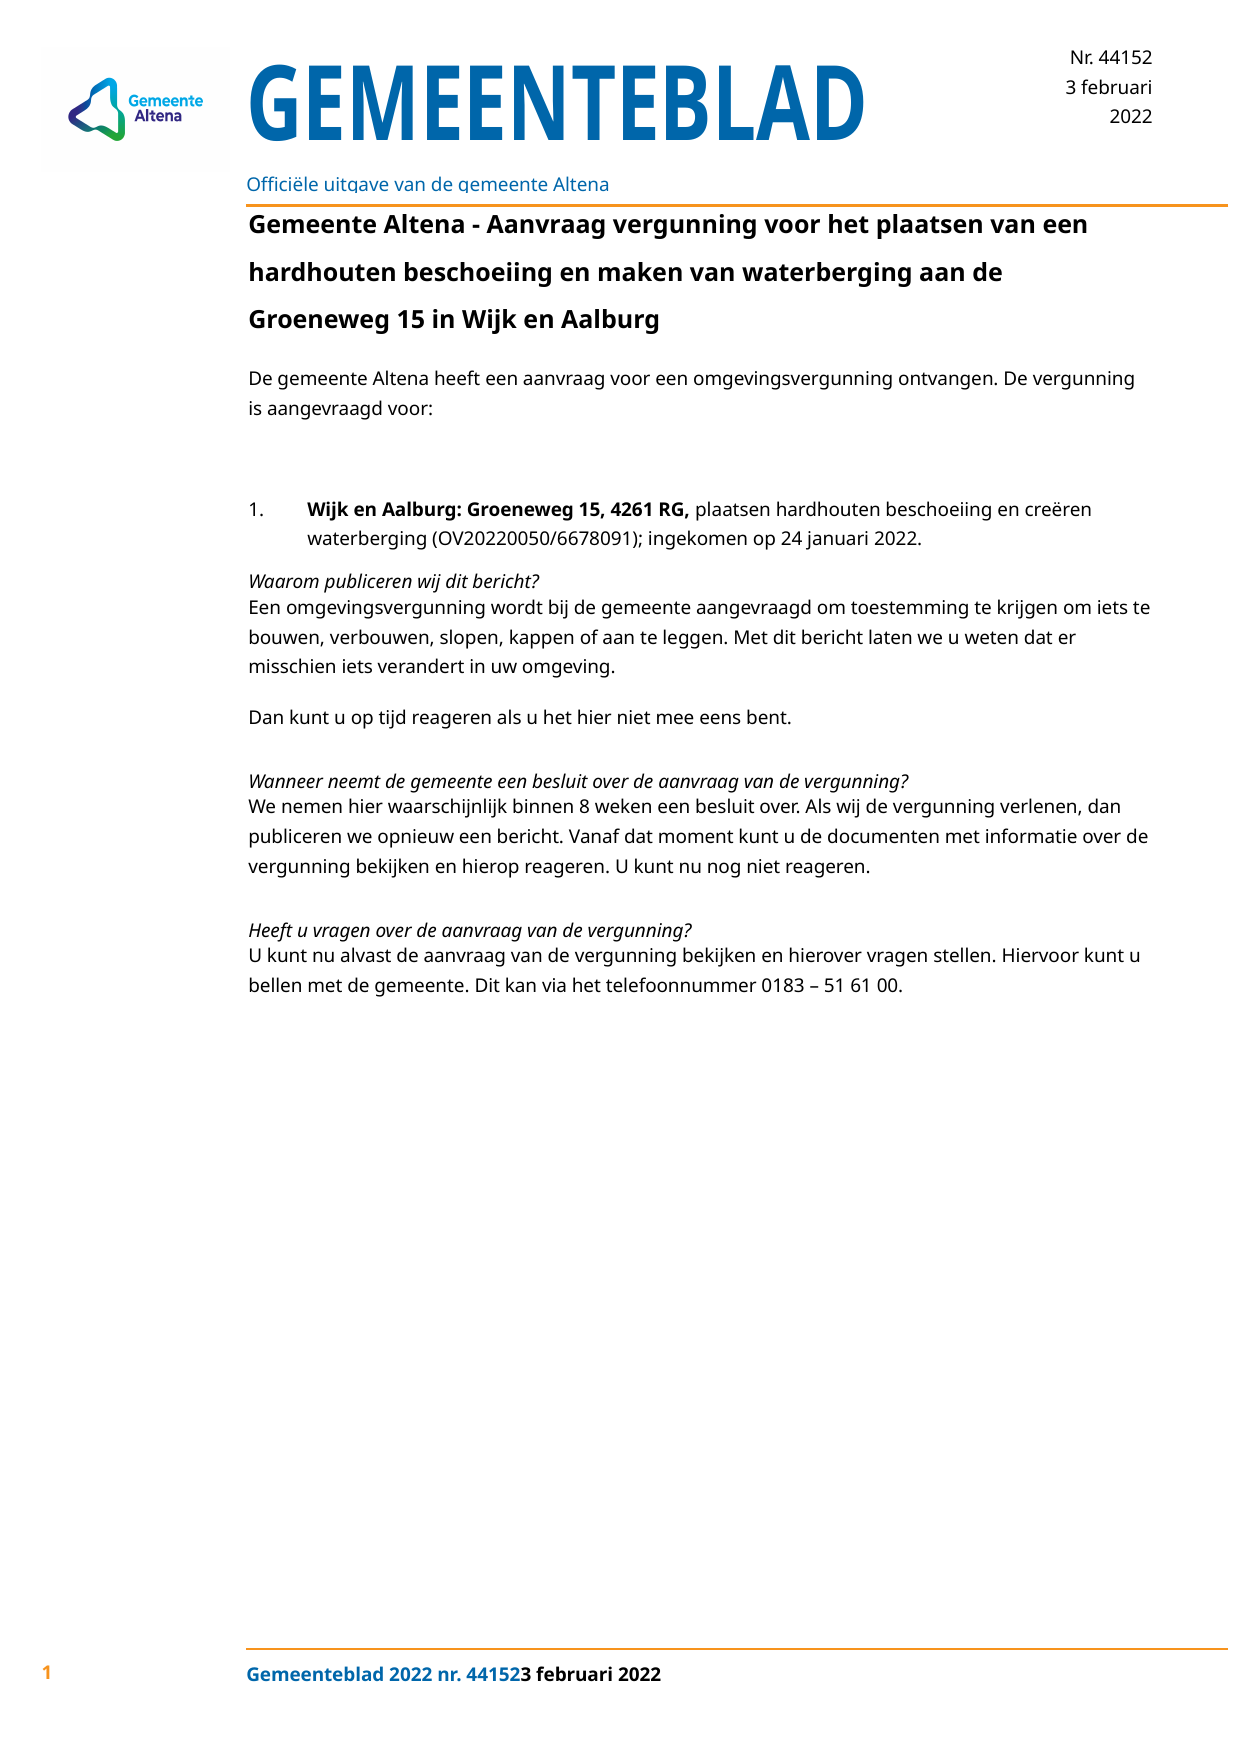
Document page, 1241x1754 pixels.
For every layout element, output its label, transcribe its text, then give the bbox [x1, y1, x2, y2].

list Wijk en Aalburg: Groeneweg 15, 4261 RG, plaatsen hardhouten beschoeiing en creëren waterberging (OV20220050/6678091); ingekomen op 24 januari 2022. [248, 496, 1152, 551]
picture [41, 47, 231, 172]
text De gemeente Altena heeft een aanvraag voor een omgevingsvergunning ontvangen. De vergunning is aangevraagd voor: [248, 366, 1152, 421]
text We nemen hier waarschijnlijk binnen 8 weken een besluit over. Als wij de vergunning verlenen, dan publiceren we opnieuw een bericht. Vanaf dat moment kunt u de documenten met informatie over de vergunning bekijken en hierop reageren. U kunt nu nog niet reageren. [248, 794, 1152, 878]
text Dan kunt u op tijd reageren als u het hier niet mee eens bent. [248, 704, 1152, 730]
text Wanneer neemt de gemeente een besluit over de aanvraag van de vergunning? [248, 768, 1152, 794]
text U kunt nu alvast de aanvraag van de vergunning bekijken en hierover vragen stellen. Hiervoor kunt u bellen met de gemeente. Dit kan via het telefoonnummer 0183 – 51 61 00. [248, 942, 1152, 998]
text Heeft u vragen over de aanvraag van de vergunning? [248, 917, 1152, 942]
text Waarom publiceren wij dit bericht? [248, 569, 1152, 594]
text Gemeente Altena - Aanvraag vergunning voor het plaatsen van een hardhouten beschoeiing en maken van waterberging aan de Groeneweg 15 in Wijk en Aalburg [248, 207, 1152, 336]
text Een omgevingsvergunning wordt bij de gemeente aangevraagd om toestemming te krijgen om iets te bouwen, verbouwen, slopen, kappen of aan te leggen. Met dit bericht laten we u weten dat er misschien iets verandert in uw omgeving. [248, 594, 1152, 679]
